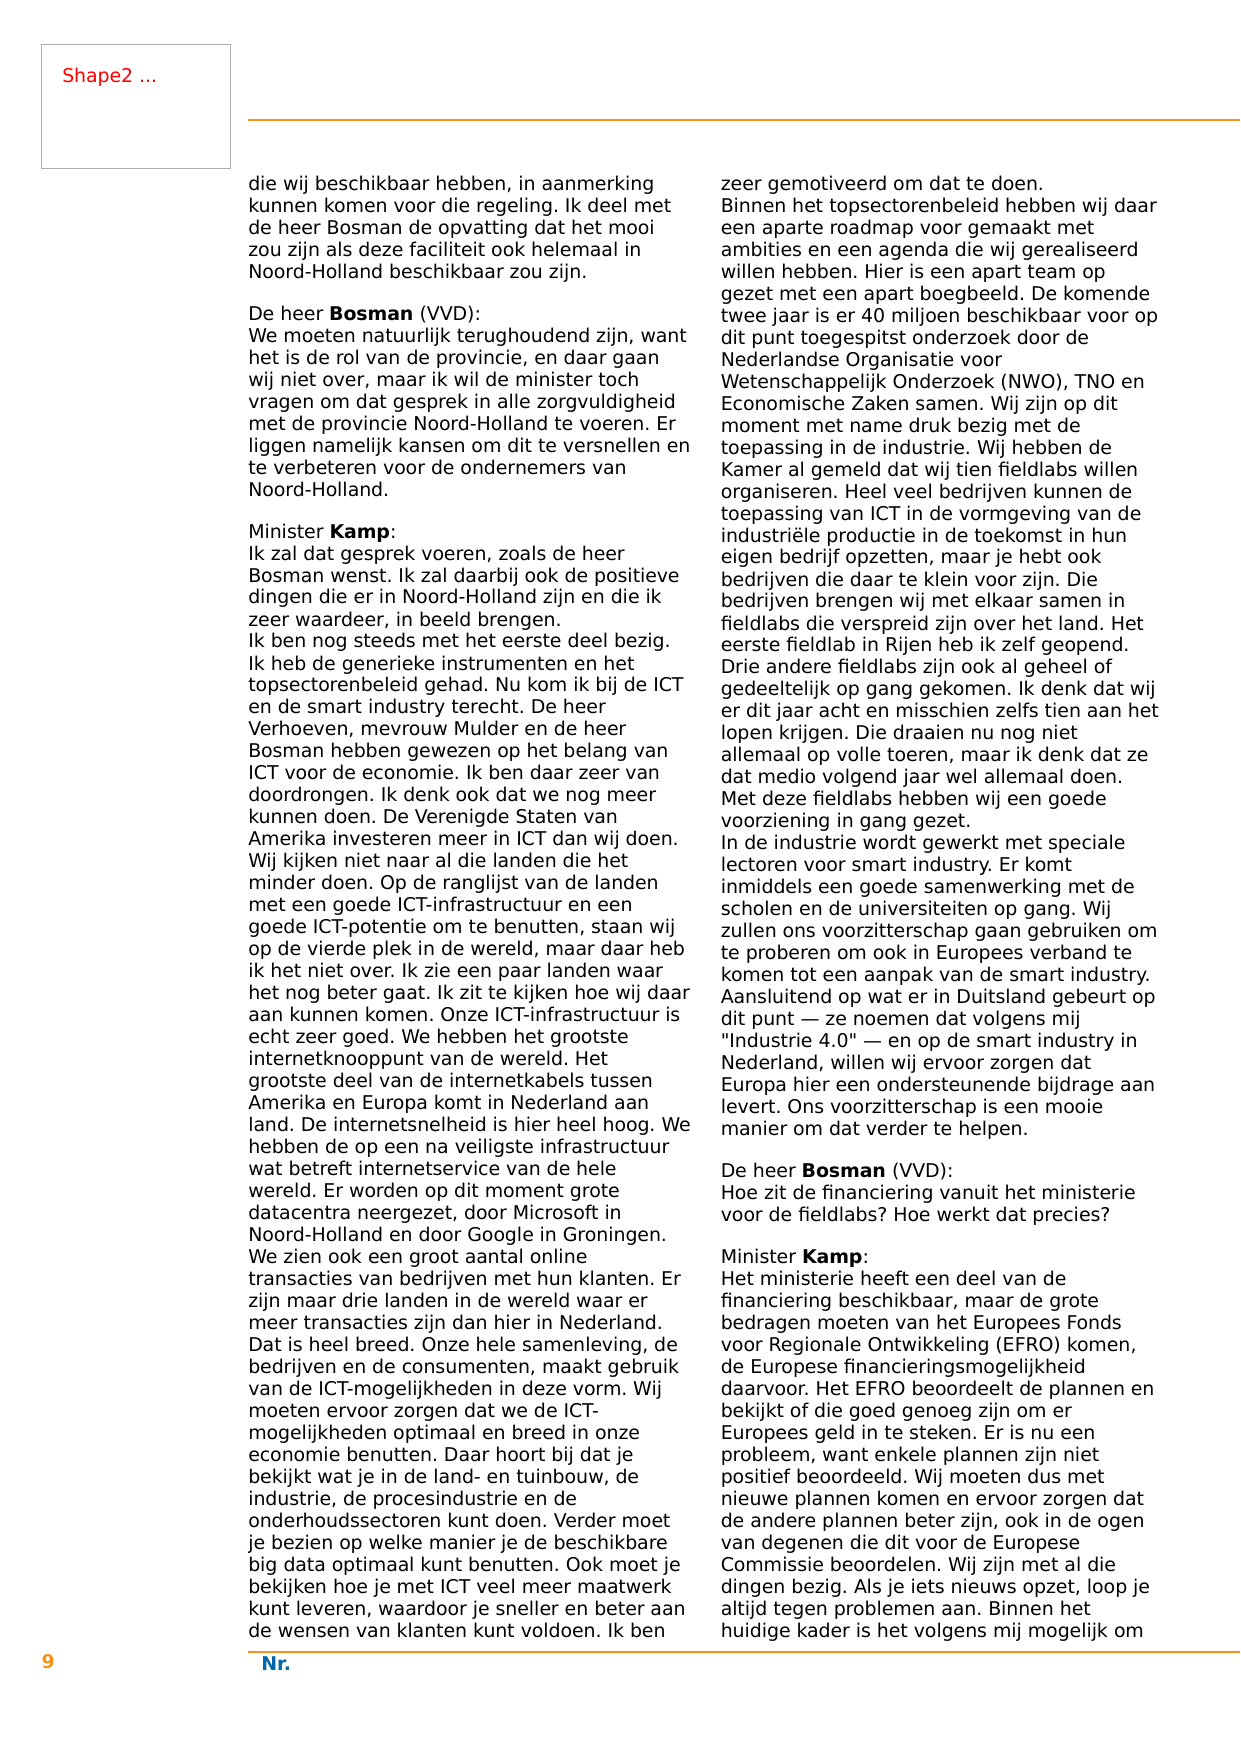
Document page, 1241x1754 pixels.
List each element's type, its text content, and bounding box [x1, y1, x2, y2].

text Binnen het topsectorenbeleid hebben wij daar een aparte roadmap voor gemaakt met ambities en een agenda die wij gerealiseerd willen hebben. Hier is een apart team op gezet met een apart boegbeeld. De komende twee jaar is er 40 miljoen beschikbaar voor op dit punt toegespitst onderzoek door de Nederlandse Organisatie voor Wetenschappelijk Onderzoek (NWO), TNO en Economische Zaken samen. Wij zijn op dit moment met name druk bezig met de toepassing in de industrie. Wij hebben de Kamer al gemeld dat wij tien fieldlabs willen organiseren. Heel veel bedrijven kunnen de toepassing van ICT in de vormgeving van de industriële productie in de toekomst in hun eigen bedrijf opzetten, maar je hebt ook bedrijven die daar te klein voor zijn. Die bedrijven brengen wij met elkaar samen in fieldlabs die verspreid zijn over het land. Het eerste fieldlab in Rijen heb ik zelf geopend. Drie andere fieldlabs zijn ook al geheel of gedeeltelijk op gang gekomen. Ik denk dat wij er dit jaar acht en misschien zelfs tien aan het lopen krijgen. Die draaien nu nog niet allemaal op volle toeren, maar ik denk dat ze dat medio volgend jaar wel allemaal doen. Met deze fieldlabs hebben wij een goede voorziening in gang gezet. [721, 195, 1163, 832]
text Hoe zit de financiering vanuit het ministerie voor de fieldlabs? Hoe werkt dat precies? [721, 1182, 1163, 1226]
text Minister Kamp: [248, 521, 691, 542]
text Ik ben nog steeds met het eerste deel bezig. Ik heb de generieke instrumenten en het topsectorenbeleid gehad. Nu kom ik bij de ICT en de smart industry terecht. De heer Verhoeven, mevrouw Mulder en de heer Bosman hebben gewezen op het belang van ICT voor de economie. Ik ben daar zeer van doordrongen. Ik denk ook dat we nog meer kunnen doen. De Verenigde Staten van Amerika investeren meer in ICT dan wij doen. Wij kijken niet naar al die landen die het minder doen. Op de ranglijst van de landen met een goede ICT-infrastructuur en een goede ICT-potentie om te benutten, staan wij op de vierde plek in de wereld, maar daar heb ik het niet over. Ik zie een paar landen waar het nog beter gaat. Ik zit te kijken hoe wij daar aan kunnen komen. Onze ICT-infrastructuur is echt zeer goed. We hebben het grootste internetknooppunt van de wereld. Het grootste deel van de internetkabels tussen Amerika en Europa komt in Nederland aan land. De internetsnelheid is hier heel hoog. We hebben de op een na veiligste infrastructuur wat betreft internetservice van de hele wereld. Er worden op dit moment grote datacentra neergezet, door Microsoft in Noord-Holland en door Google in Groningen. We zien ook een groot aantal online transacties van bedrijven met hun klanten. Er zijn maar drie landen in de wereld waar er meer transacties zijn dan hier in Nederland. Dat is heel breed. Onze hele samenleving, de bedrijven en de consumenten, maakt gebruik van de ICT-mogelijkheden in deze vorm. Wij moeten ervoor zorgen dat we de ICT-mogelijkheden optimaal en breed in onze economie benutten. Daar hoort bij dat je bekijkt wat je in de land- en tuinbouw, de industrie, de procesindustrie en de onderhoudssectoren kunt doen. Verder moet je bezien op welke manier je de beschikbare big data optimaal kunt benutten. Ook moet je bekijken hoe je met ICT veel meer maatwerk kunt leveren, waardoor je sneller en beter aan de wensen van klanten kunt voldoen. Ik ben [248, 630, 691, 1641]
text De heer Bosman (VVD): [248, 303, 691, 325]
text In de industrie wordt gewerkt met speciale lectoren voor smart industry. Er komt inmiddels een goede samenwerking met de scholen en de universiteiten op gang. Wij zullen ons voorzitterschap gaan gebruiken om te proberen om ook in Europees verband te komen tot een aanpak van de smart industry. Aansluitend op wat er in Duitsland gebeurt op dit punt — ze noemen dat volgens mij "Industrie 4.0" — en op de smart industry in Nederland, willen wij ervoor zorgen dat Europa hier een ondersteunende bijdrage aan levert. Ons voorzitterschap is een mooie manier om dat verder te helpen. [721, 832, 1163, 1140]
text De heer Bosman (VVD): [721, 1160, 1163, 1182]
text die wij beschikbaar hebben, in aanmerking kunnen komen voor die regeling. Ik deel met de heer Bosman de opvatting dat het mooi zou zijn als deze faciliteit ook helemaal in Noord-Holland beschikbaar zou zijn. [248, 173, 691, 283]
text We moeten natuurlijk terughoudend zijn, want het is de rol van de provincie, en daar gaan wij niet over, maar ik wil de minister toch vragen om dat gesprek in alle zorgvuldigheid met de provincie Noord-Holland te voeren. Er liggen namelijk kansen om dit te versnellen en te verbeteren voor de ondernemers van Noord-Holland. [248, 325, 691, 501]
text Het ministerie heeft een deel van de financiering beschikbaar, maar de grote bedragen moeten van het Europees Fonds voor Regionale Ontwikkeling (EFRO) komen, de Europese financieringsmogelijkheid daarvoor. Het EFRO beoordeelt de plannen en bekijkt of die goed genoeg zijn om er Europees geld in te steken. Er is nu een probleem, want enkele plannen zijn niet positief beoordeeld. Wij moeten dus met nieuwe plannen komen en ervoor zorgen dat de andere plannen beter zijn, ook in de ogen van degenen die dit voor de Europese Commissie beoordelen. Wij zijn met al die dingen bezig. Als je iets nieuws opzet, loop je altijd tegen problemen aan. Binnen het huidige kader is het volgens mij mogelijk om [721, 1268, 1163, 1641]
text Minister Kamp: [721, 1246, 1163, 1268]
text Ik zal dat gesprek voeren, zoals de heer Bosman wenst. Ik zal daarbij ook de positieve dingen die er in Noord-Holland zijn en die ik zeer waardeer, in beeld brengen. [248, 542, 691, 630]
text zeer gemotiveerd om dat te doen. [721, 173, 1163, 195]
